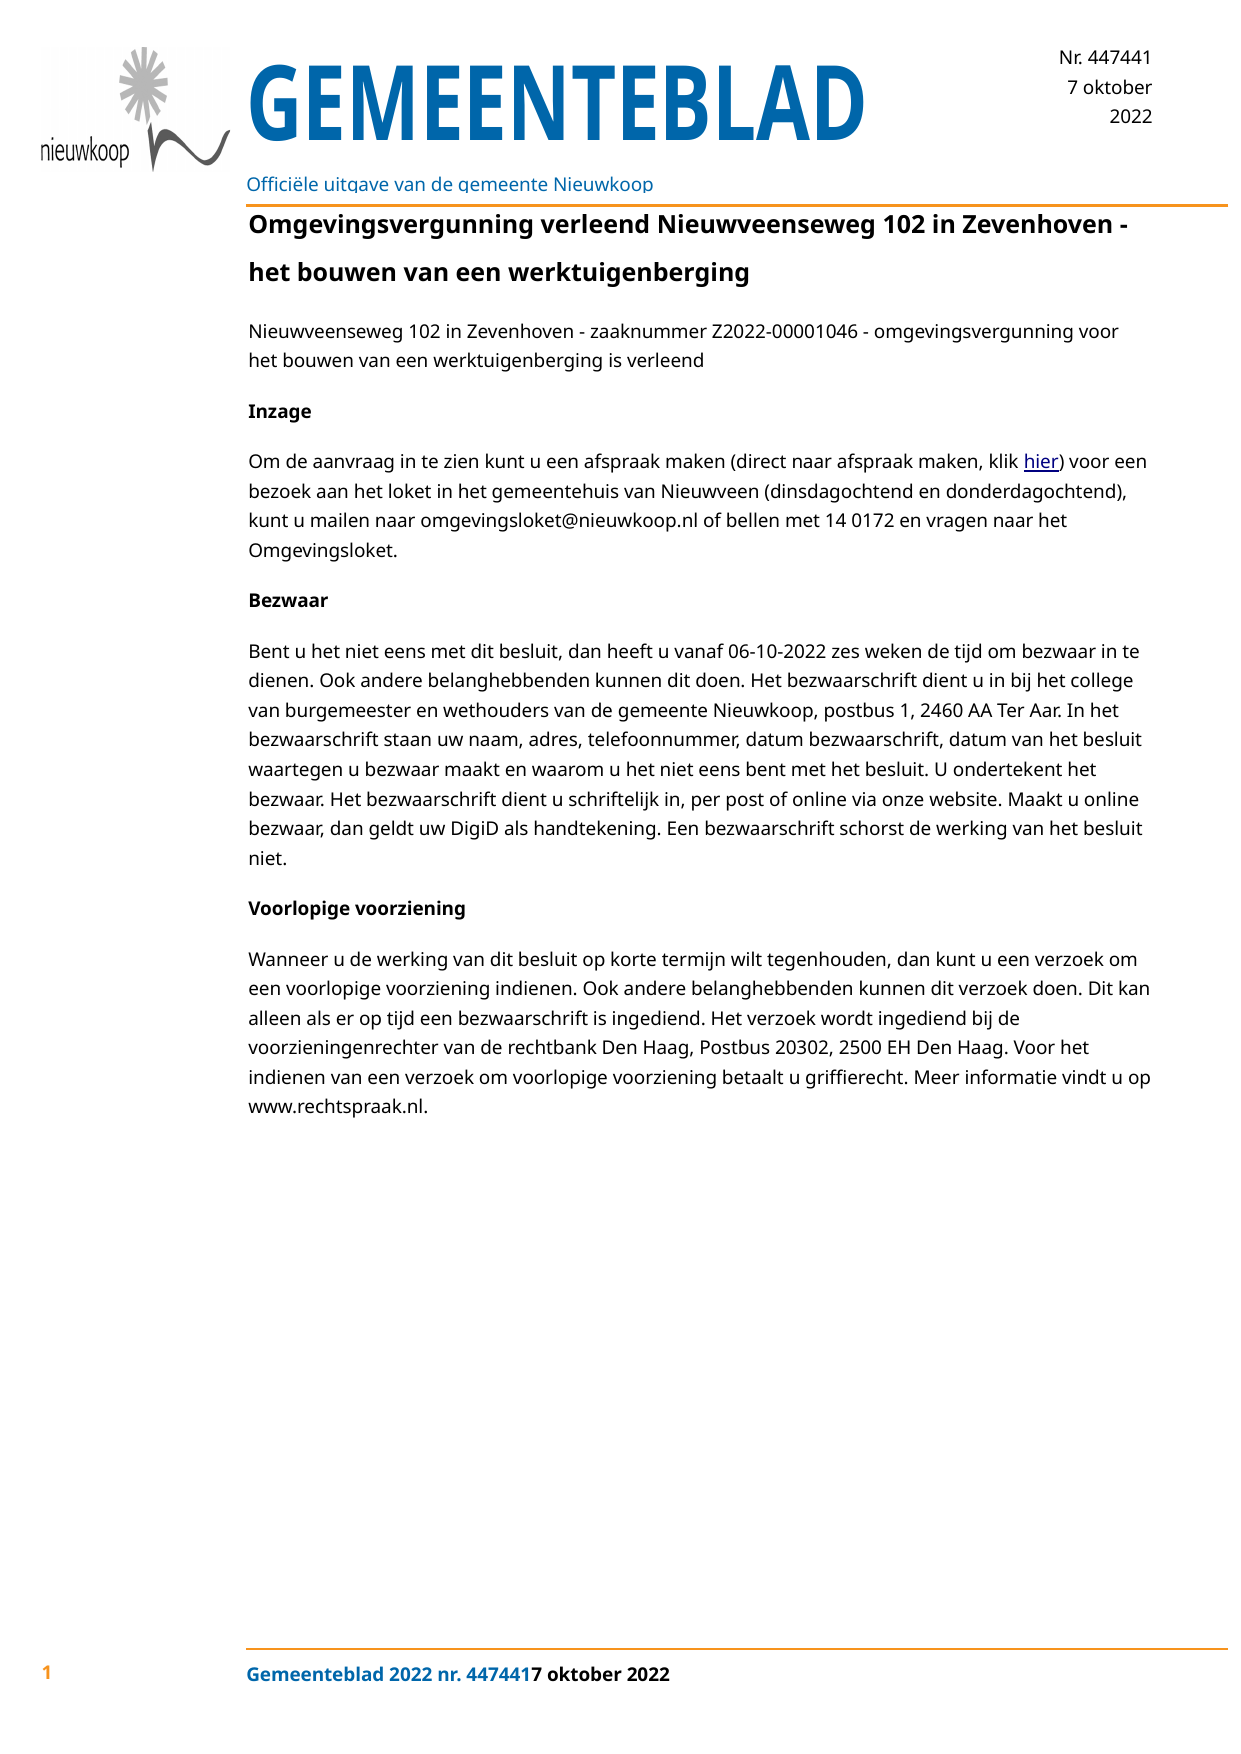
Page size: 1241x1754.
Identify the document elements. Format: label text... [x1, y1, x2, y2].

text Om de aanvraag in te zien kunt u een afspraak maken (direct naar afspraak maken, klik hier) voor een bezoek aan het loket in het gemeentehuis van Nieuwveen (dinsdagochtend en donderdagochtend), kunt u mailen naar omgevingsloket@nieuwkoop.nl of bellen met 14 0172 en vragen naar het Omgevingsloket. [248, 448, 1152, 563]
text Nieuwveenseweg 102 in Zevenhoven - zaaknummer Z2022-00001046 - omgevingsvergunning voor het bouwen van een werktuigenberging is verleend [248, 318, 1152, 373]
text Inzage [248, 398, 1152, 424]
text Wanneer u de werking van dit besluit op korte termijn wilt tegenhouden, dan kunt u een verzoek om een voorlopige voorziening indienen. Ook andere belanghebbenden kunnen dit verzoek doen. Dit kan alleen als er op tijd een bezwaarschrift is ingediend. Het verzoek wordt ingediend bij de voorzieningenrechter van de rechtbank Den Haag, Postbus 20302, 2500 EH Den Haag. Voor het indienen van een verzoek om voorlopige voorziening betaalt u griffierecht. Meer informatie vindt u op www.rechtspraak.nl. [248, 946, 1152, 1119]
text Bent u het niet eens met dit besluit, dan heeft u vanaf 06-10-2022 zes weken de tijd om bezwaar in te dienen. Ook andere belanghebbenden kunnen dit doen. Het bezwaarschrift dient u in bij het college van burgemeester en wethouders van de gemeente Nieuwkoop, postbus 1, 2460 AA Ter Aar. In het bezwaarschrift staan uw naam, adres, telefoonnummer, datum bezwaarschrift, datum van het besluit waartegen u bezwaar maakt en waarom u het niet eens bent met het besluit. U ondertekent het bezwaar. Het bezwaarschrift dient u schriftelijk in, per post of online via onze website. Maakt u online bezwaar, dan geldt uw DigiD als handtekening. Een bezwaarschrift schorst de werking van het besluit niet. [248, 638, 1152, 871]
text Omgevingsvergunning verleend Nieuwveenseweg 102 in Zevenhoven - het bouwen van een werktuigenberging [248, 207, 1152, 288]
text Voorlopige voorziening [248, 895, 1152, 921]
picture [41, 47, 231, 172]
text Bezwaar [248, 587, 1152, 613]
